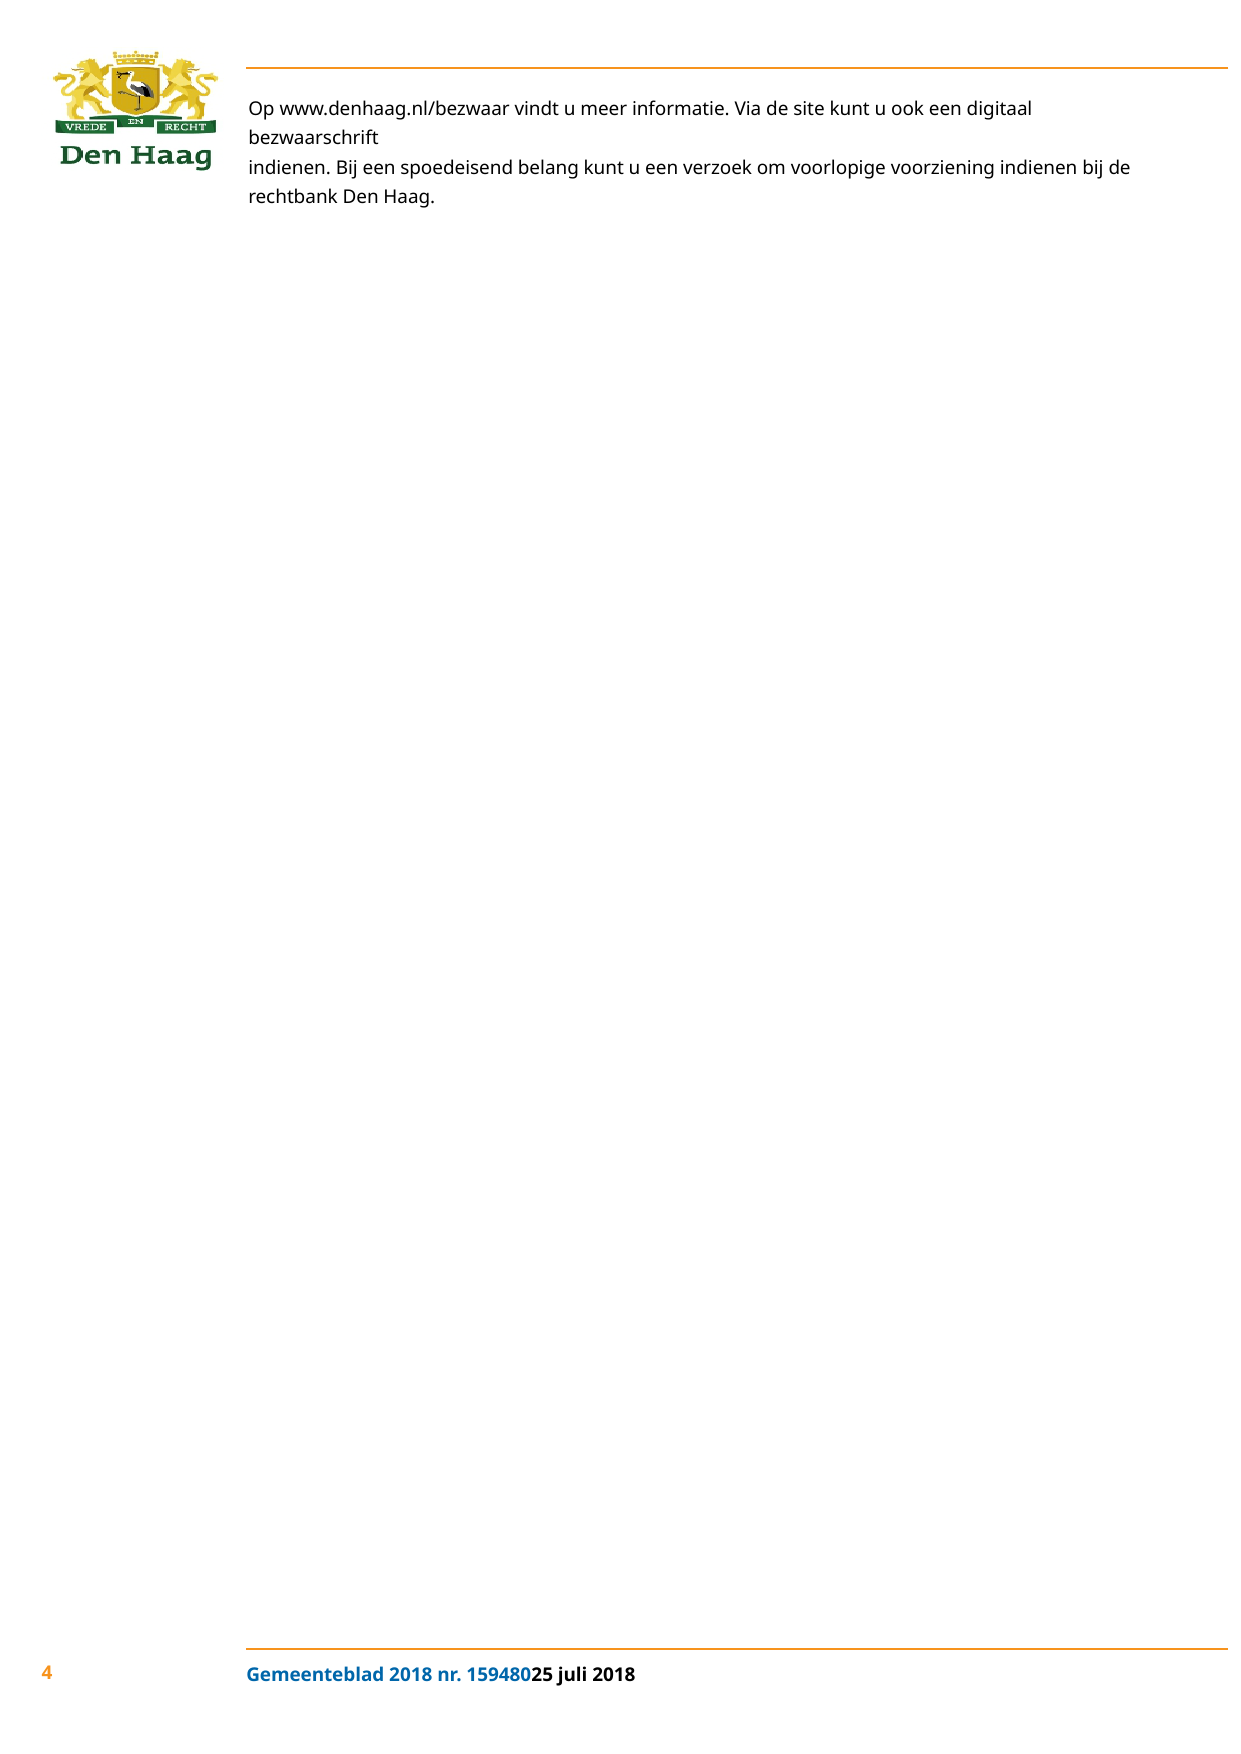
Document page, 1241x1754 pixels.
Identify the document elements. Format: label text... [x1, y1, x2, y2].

text rechtbank Den Haag. [248, 183, 1152, 209]
text indienen. Bij een spoedeisend belang kunt u een verzoek om voorlopige voorziening indienen bij de [248, 154, 1152, 180]
picture [41, 47, 231, 172]
text Op www.denhaag.nl/bezwaar vindt u meer informatie. Via de site kunt u ook een digitaal bezwaarschrift [248, 95, 1152, 150]
